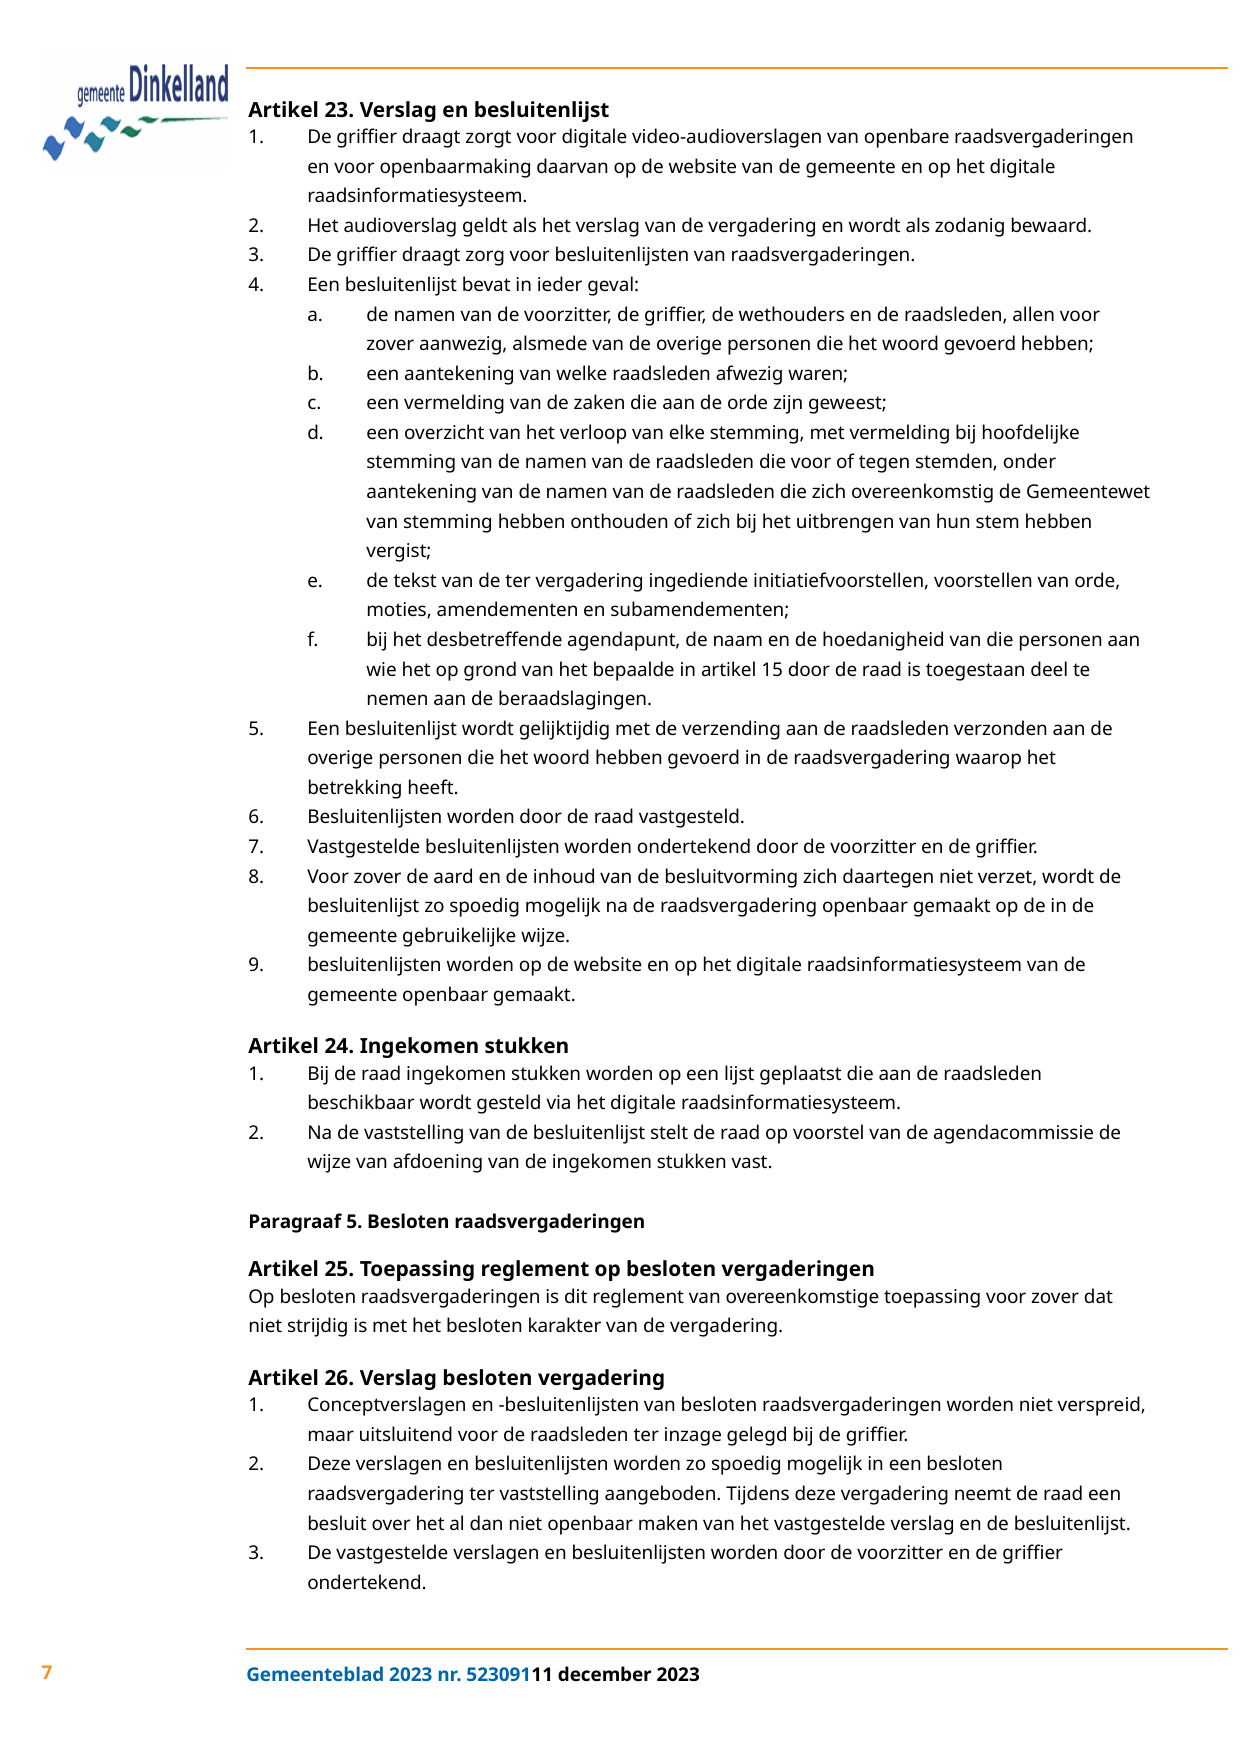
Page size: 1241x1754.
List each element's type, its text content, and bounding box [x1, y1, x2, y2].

list Besluitenlijsten worden door de raad vastgesteld. [248, 804, 1152, 829]
list de namen van de voorzitter, de griffier, de wethouders en de raadsleden, allen voor zover aanwezig, alsmede van de overige personen die het woord gevoerd hebben; [307, 301, 1152, 356]
list Een besluitenlijst wordt gelijktijdig met de verzending aan de raadsleden verzonden aan de overige personen die het woord hebben gevoerd in de raadsvergadering waarop het betrekking heeft. [248, 715, 1152, 800]
list een vermelding van de zaken die aan de orde zijn geweest; [307, 389, 1152, 415]
list Bij de raad ingekomen stukken worden op een lijst geplaatst die aan de raadsleden beschikbaar wordt gesteld via het digitale raadsinformatiesysteem. [248, 1060, 1152, 1115]
text Paragraaf 5. Besloten raadsvergaderingen [248, 1208, 1152, 1234]
list Een besluitenlijst bevat in ieder geval: [248, 271, 1152, 297]
list een overzicht van het verloop van elke stemming, met vermelding bij hoofdelijke stemming van de namen van de raadsleden die voor of tegen stemden, onder aantekening van de namen van de raadsleden die zich overeenkomstig de Gemeentewet van stemming hebben onthouden of zich bij het uitbrengen van hun stem hebben vergist; [307, 419, 1152, 563]
list De vastgestelde verslagen en besluitenlijsten worden door de voorzitter en de griffier ondertekend. [248, 1539, 1152, 1594]
picture [41, 47, 231, 172]
list Na de vaststelling van de besluitenlijst stelt de raad op voorstel van de agendacommissie de wijze van afdoening van de ingekomen stukken vast. [248, 1119, 1152, 1174]
text Artikel 24. Ingekomen stukken [248, 1032, 1152, 1060]
list een aantekening van welke raadsleden afwezig waren; [307, 360, 1152, 386]
text Artikel 23. Verslag en besluitenlijst [248, 95, 1152, 123]
text Op besloten raadsvergaderingen is dit reglement van overeenkomstige toepassing voor zover dat niet strijdig is met het besloten karakter van de vergadering. [248, 1283, 1152, 1338]
list Voor zover de aard en de inhoud van de besluitvorming zich daartegen niet verzet, wordt de besluitenlijst zo spoedig mogelijk na de raadsvergadering openbaar gemaakt op de in de gemeente gebruikelijke wijze. [248, 863, 1152, 948]
text Artikel 25. Toepassing reglement op besloten vergaderingen [248, 1254, 1152, 1283]
text Artikel 26. Verslag besloten vergadering [248, 1363, 1152, 1391]
list bij het desbetreffende agendapunt, de naam en de hoedanigheid van die personen aan wie het op grond van het bepaalde in artikel 15 door de raad is toegestaan deel te nemen aan de beraadslagingen. [307, 626, 1152, 711]
list Deze verslagen en besluitenlijsten worden zo spoedig mogelijk in een besloten raadsvergadering ter vaststelling aangeboden. Tijdens deze vergadering neemt de raad een besluit over het al dan niet openbaar maken van het vastgestelde verslag en de besluitenlijst. [248, 1451, 1152, 1535]
list besluitenlijsten worden op de website en op het digitale raadsinformatiesysteem van de gemeente openbaar gemaakt. [248, 952, 1152, 1007]
list de tekst van de ter vergadering ingediende initiatiefvoorstellen, voorstellen van orde, moties, amendementen en subamendementen; [307, 567, 1152, 622]
list Het audioverslag geldt als het verslag van de vergadering en wordt als zodanig bewaard. [248, 212, 1152, 238]
list De griffier draagt zorg voor besluitenlijsten van raadsvergaderingen. [248, 242, 1152, 267]
list De griffier draagt zorgt voor digitale video-audioverslagen van openbare raadsvergaderingen en voor openbaarmaking daarvan op de website van de gemeente en op het digitale raadsinformatiesysteem. [248, 123, 1152, 208]
list Vastgestelde besluitenlijsten worden ondertekend door de voorzitter en de griffier. [248, 833, 1152, 859]
list Conceptverslagen en -besluitenlijsten van besloten raadsvergaderingen worden niet verspreid, maar uitsluitend voor de raadsleden ter inzage gelegd bij de griffier. [248, 1391, 1152, 1447]
